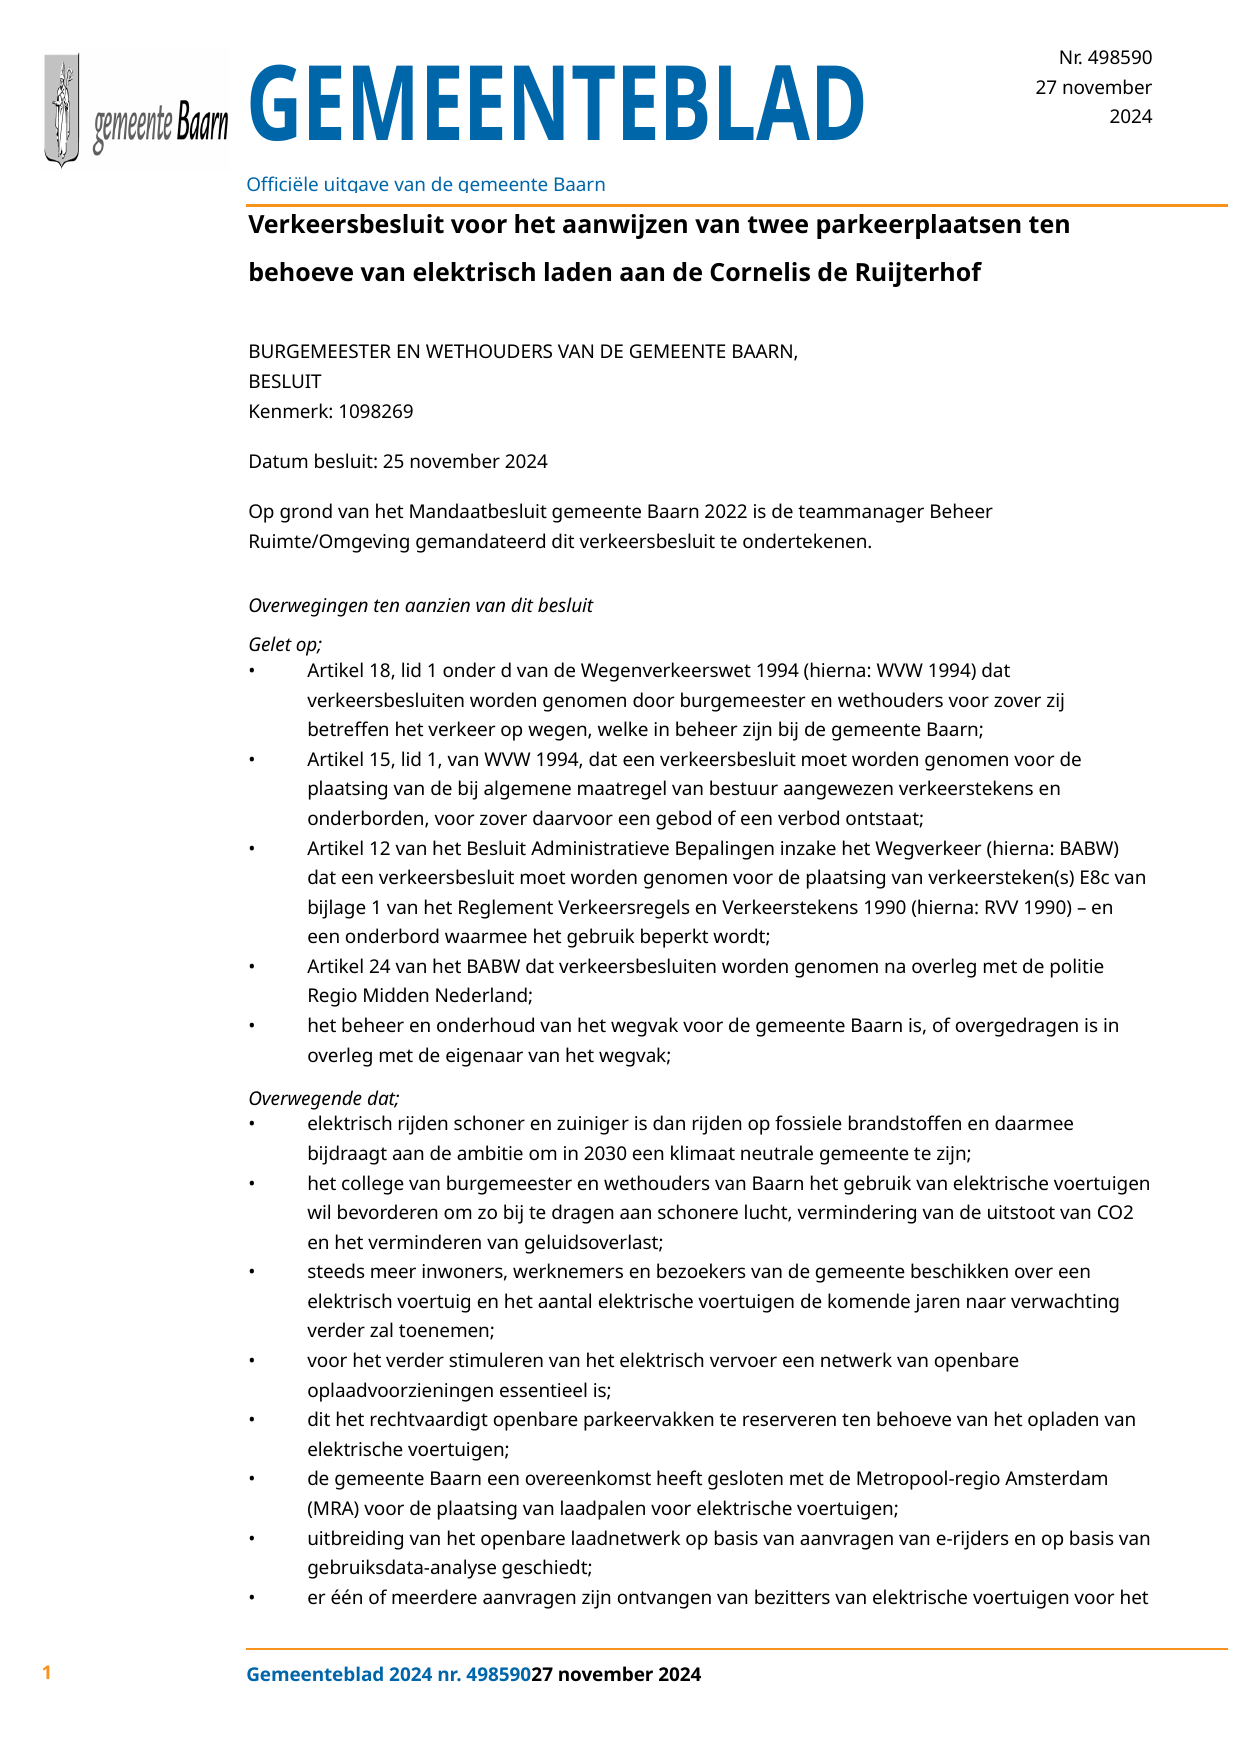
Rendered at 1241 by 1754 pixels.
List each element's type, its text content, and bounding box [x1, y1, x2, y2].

list het beheer en onderhoud van het wegvak voor de gemeente Baarn is, of overgedragen is in overleg met de eigenaar van het wegvak; [248, 1012, 1152, 1067]
list de gemeente Baarn een overeenkomst heeft gesloten met de Metropool-regio Amsterdam (MRA) voor de plaatsing van laadpalen voor elektrische voertuigen; [248, 1466, 1152, 1521]
text Overwegingen ten aanzien van dit besluit [248, 592, 1152, 618]
list Artikel 18, lid 1 onder d van de Wegenverkeerswet 1994 (hierna: WVW 1994) dat verkeersbesluiten worden genomen door burgemeester en wethouders voor zover zij betreffen het verkeer op wegen, welke in beheer zijn bij de gemeente Baarn; [248, 657, 1152, 742]
list steeds meer inwoners, werknemers en bezoekers van de gemeente beschikken over een elektrisch voertuig en het aantal elektrische voertuigen de komende jaren naar verwachting verder zal toenemen; [248, 1258, 1152, 1343]
list het college van burgemeester en wethouders van Baarn het gebruik van elektrische voertuigen wil bevorderen om zo bij te dragen aan schonere lucht, vermindering van de uitstoot van CO2 en het verminderen van geluidsoverlast; [248, 1170, 1152, 1255]
list uitbreiding van het openbare laadnetwerk op basis van aanvragen van e-rijders en op basis van gebruiksdata-analyse geschiedt; [248, 1525, 1152, 1580]
picture [41, 47, 231, 172]
text BESLUIT [248, 368, 1152, 394]
text Datum besluit: 25 november 2024 [248, 448, 1152, 474]
list Artikel 24 van het BABW dat verkeersbesluiten worden genomen na overleg met de politie Regio Midden Nederland; [248, 953, 1152, 1008]
text BURGEMEESTER EN WETHOUDERS VAN DE GEMEENTE BAARN, [248, 339, 1152, 364]
text Verkeersbesluit voor het aanwijzen van twee parkeerplaatsen ten behoeve van elektrisch laden aan de Cornelis de Ruijterhof [248, 207, 1152, 288]
list elektrisch rijden schoner en zuiniger is dan rijden op fossiele brandstoffen en daarmee bijdraagt aan de ambitie om in 2030 een klimaat neutrale gemeente te zijn; [248, 1111, 1152, 1166]
text Overwegende dat; [248, 1085, 1152, 1111]
list voor het verder stimuleren van het elektrisch vervoer een netwerk van openbare oplaadvoorzieningen essentieel is; [248, 1347, 1152, 1403]
text Op grond van het Mandaatbesluit gemeente Baarn 2022 is de teammanager Beheer Ruimte/Omgeving gemandateerd dit verkeersbesluit te ondertekenen. [248, 499, 1152, 554]
list er één of meerdere aanvragen zijn ontvangen van bezitters van elektrische voertuigen voor het [248, 1584, 1152, 1610]
list dit het rechtvaardigt openbare parkeervakken te reserveren ten behoeve van het opladen van elektrische voertuigen; [248, 1406, 1152, 1462]
list Artikel 12 van het Besluit Administratieve Bepalingen inzake het Wegverkeer (hierna: BABW) dat een verkeersbesluit moet worden genomen voor de plaatsing van verkeersteken(s) E8c van bijlage 1 van het Reglement Verkeersregels en Verkeerstekens 1990 (hierna: RVV 1990) – en een onderbord waarmee het gebruik beperkt wordt; [248, 835, 1152, 949]
text Kenmerk: 1098269 [248, 398, 1152, 423]
list Artikel 15, lid 1, van WVW 1994, dat een verkeersbesluit moet worden genomen voor de plaatsing van de bij algemene maatregel van bestuur aangewezen verkeerstekens en onderborden, voor zover daarvoor een gebod of een verbod ontstaat; [248, 746, 1152, 831]
text Gelet op; [248, 631, 1152, 657]
